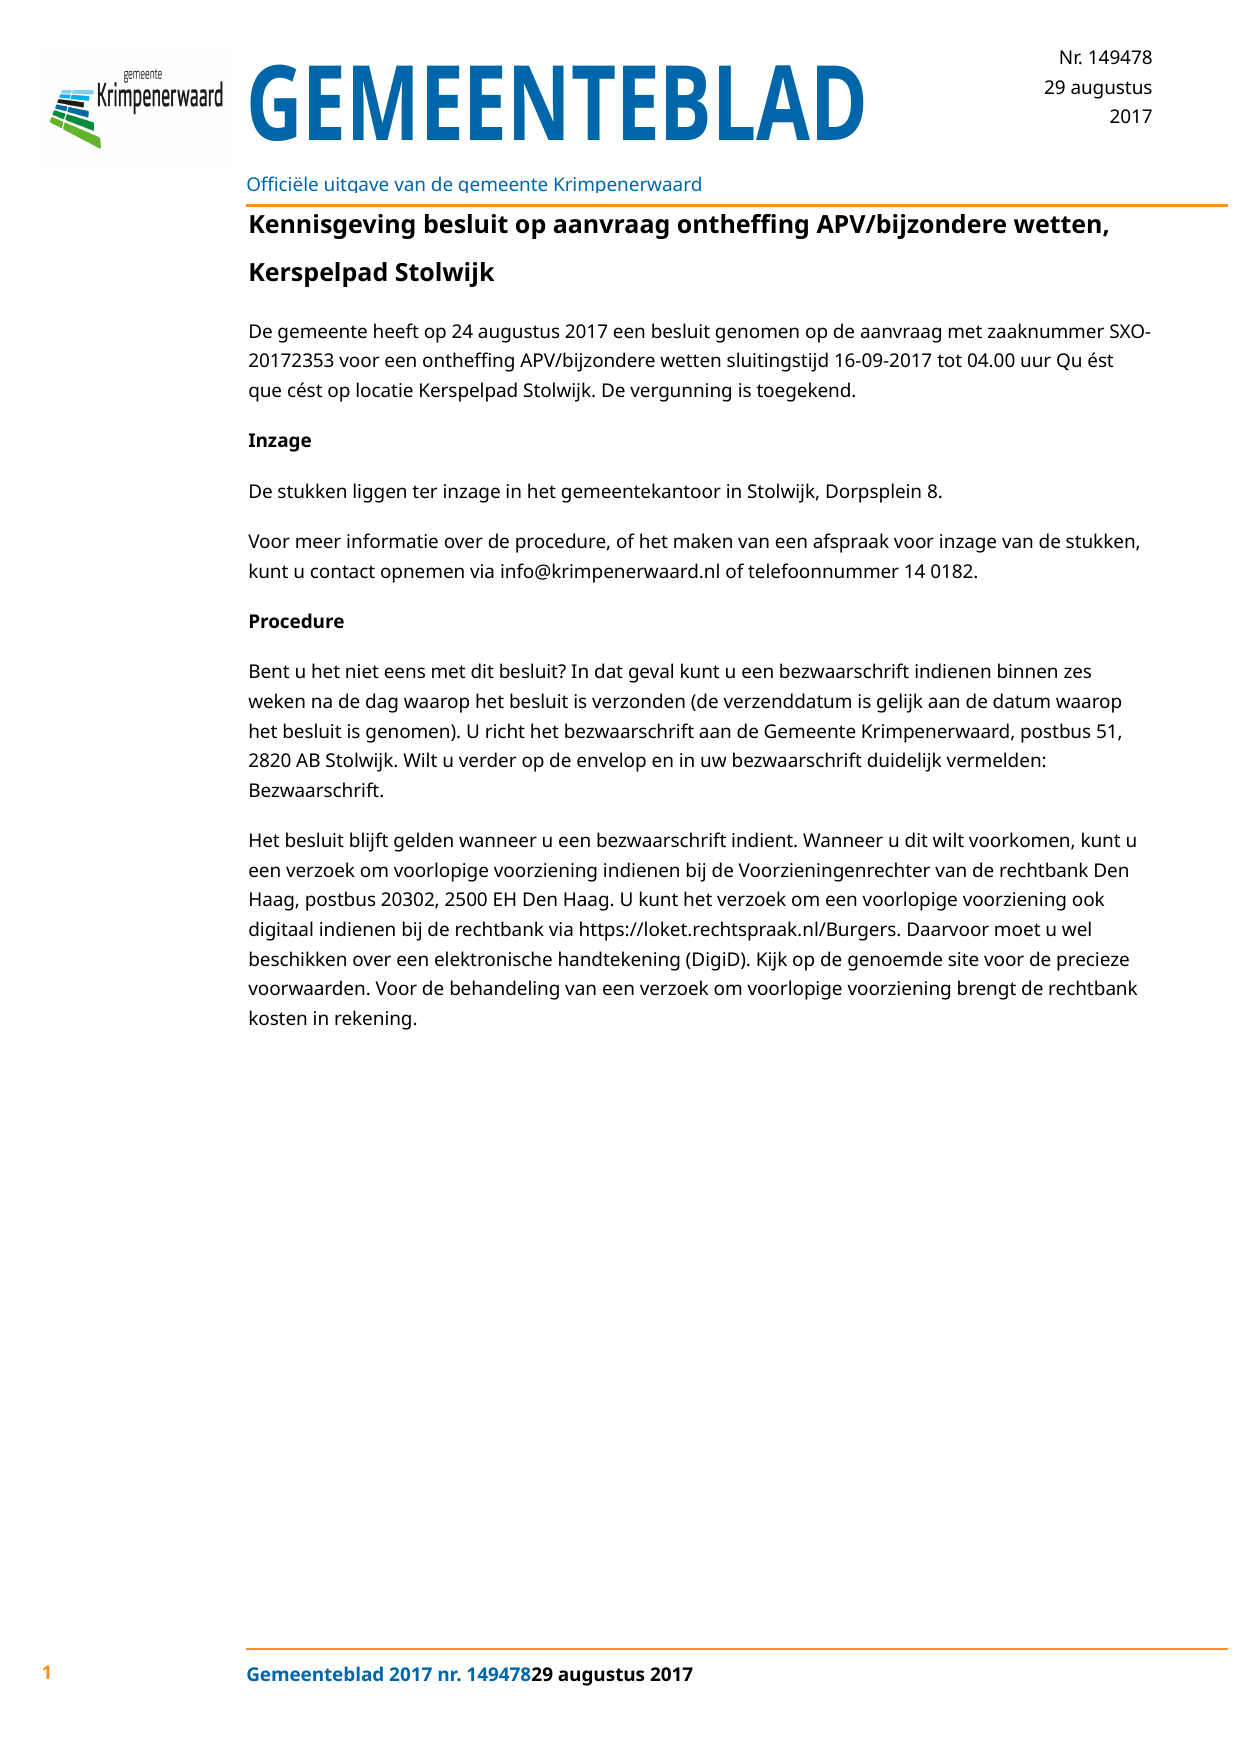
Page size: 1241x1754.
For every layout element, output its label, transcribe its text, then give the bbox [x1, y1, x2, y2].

picture [41, 47, 231, 172]
text De stukken liggen ter inzage in het gemeentekantoor in Stolwijk, Dorpsplein 8. [248, 478, 1152, 504]
text Kennisgeving besluit op aanvraag ontheffing APV/bijzondere wetten, Kerspelpad Stolwijk [248, 207, 1152, 288]
text Procedure [248, 608, 1152, 634]
text Voor meer informatie over de procedure, of het maken van een afspraak voor inzage van de stukken, kunt u contact opnemen via info@krimpenerwaard.nl of telefoonnummer 14 0182. [248, 528, 1152, 584]
text Het besluit blijft gelden wanneer u een bezwaarschrift indient. Wanneer u dit wilt voorkomen, kunt u een verzoek om voorlopige voorziening indienen bij de Voorzieningenrechter van de rechtbank Den Haag, postbus 20302, 2500 EH Den Haag. U kunt het verzoek om een voorlopige voorziening ook digitaal indienen bij de rechtbank via https://loket.rechtspraak.nl/Burgers. Daarvoor moet u wel beschikken over een elektronische handtekening (DigiD). Kijk op de genoemde site voor de precieze voorwaarden. Voor de behandeling van een verzoek om voorlopige voorziening brengt de rechtbank kosten in rekening. [248, 827, 1152, 1031]
text Inzage [248, 427, 1152, 453]
text De gemeente heeft op 24 augustus 2017 een besluit genomen op de aanvraag met zaaknummer SXO-20172353 voor een ontheffing APV/bijzondere wetten sluitingstijd 16-09-2017 tot 04.00 uur Qu ést que cést op locatie Kerspelpad Stolwijk. De vergunning is toegekend. [248, 318, 1152, 403]
text Bent u het niet eens met dit besluit? In dat geval kunt u een bezwaarschrift indienen binnen zes weken na de dag waarop het besluit is verzonden (de verzenddatum is gelijk aan de datum waarop het besluit is genomen). U richt het bezwaarschrift aan de Gemeente Krimpenerwaard, postbus 51, 2820 AB Stolwijk. Wilt u verder op de envelop en in uw bezwaarschrift duidelijk vermelden: Bezwaarschrift. [248, 659, 1152, 803]
